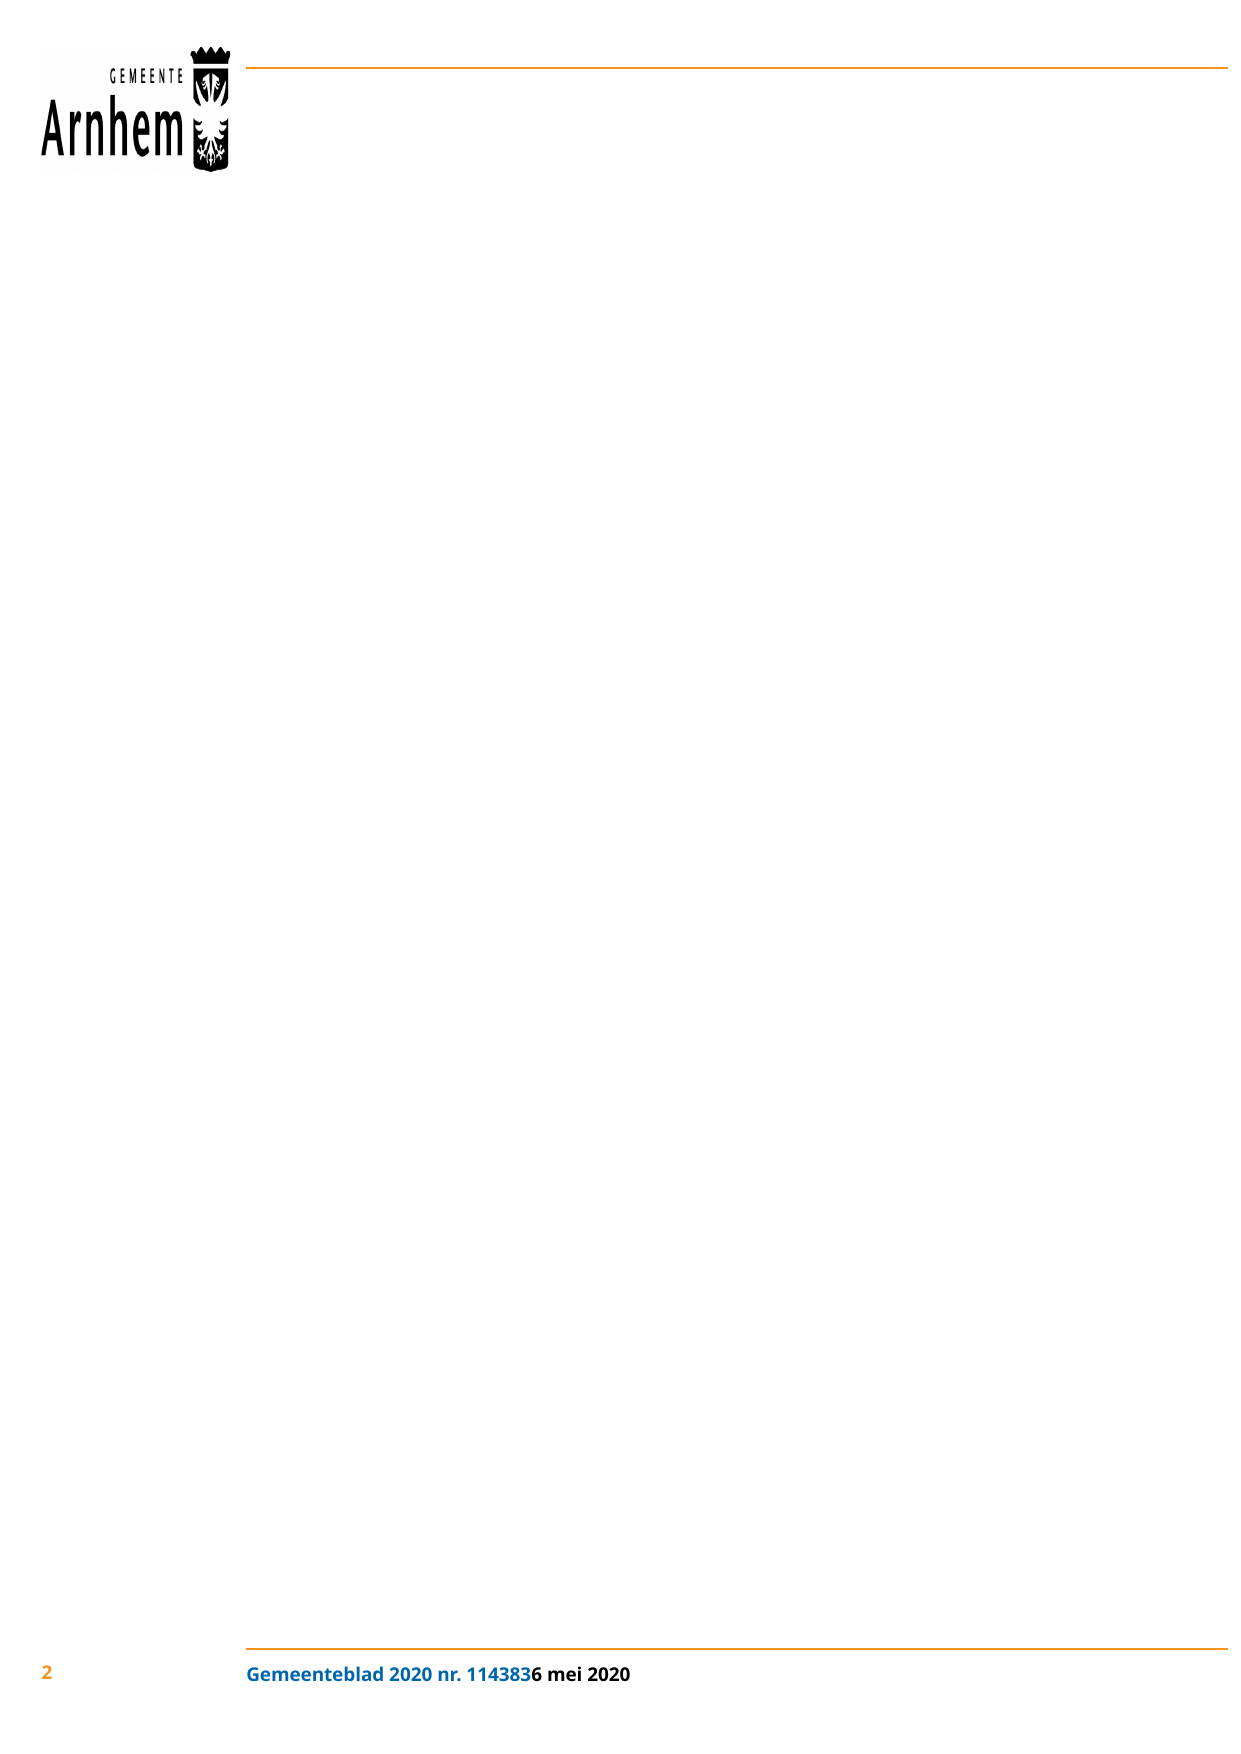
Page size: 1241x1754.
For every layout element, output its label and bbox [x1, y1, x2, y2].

picture [41, 47, 231, 172]
